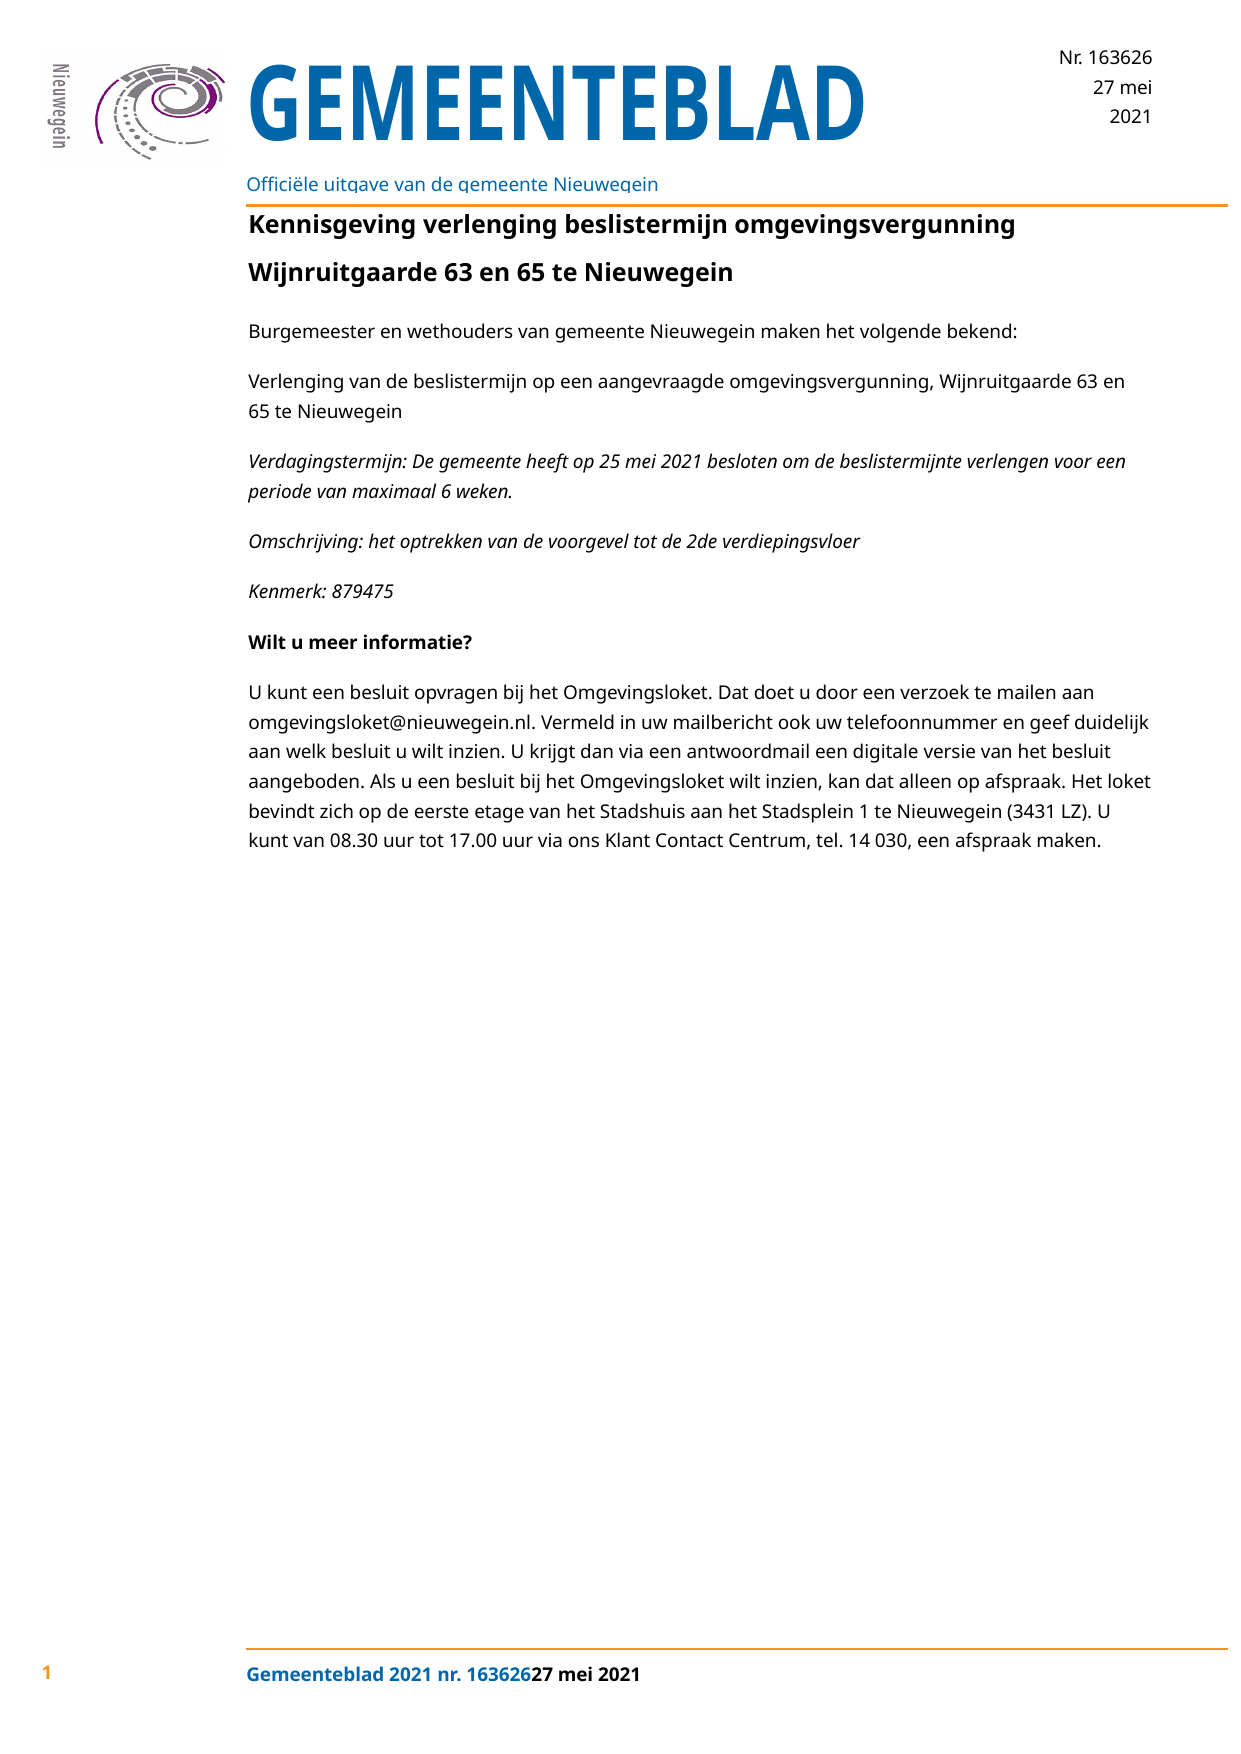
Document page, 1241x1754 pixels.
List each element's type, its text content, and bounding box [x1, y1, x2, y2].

text Omschrijving: het optrekken van de voorgevel tot de 2de verdiepingsvloer [248, 528, 1152, 554]
text Verlenging van de beslistermijn op een aangevraagde omgevingsvergunning, Wijnruitgaarde 63 en 65 te Nieuwegein [248, 368, 1152, 424]
text U kunt een besluit opvragen bij het Omgevingsloket. Dat doet u door een verzoek te mailen aan omgevingsloket@nieuwegein.nl. Vermeld in uw mailbericht ook uw telefoonnummer en geef duidelijk aan welk besluit u wilt inzien. U krijgt dan via een antwoordmail een digitale versie van het besluit aangeboden. Als u een besluit bij het Omgevingsloket wilt inzien, kan dat alleen op afspraak. Het loket bevindt zich op de eerste etage van het Stadshuis aan het Stadsplein 1 te Nieuwegein (3431 LZ). U kunt van 08.30 uur tot 17.00 uur via ons Klant Contact Centrum, tel. 14 030, een afspraak maken. [248, 679, 1152, 853]
text Burgemeester en wethouders van gemeente Nieuwegein maken het volgende bekend: [248, 318, 1152, 344]
picture [41, 47, 231, 172]
text Wilt u meer informatie? [248, 629, 1152, 655]
text Verdagingstermijn: De gemeente heeft op 25 mei 2021 besloten om de beslistermijnte verlengen voor een periode van maximaal 6 weken. [248, 448, 1152, 504]
text Kennisgeving verlenging beslistermijn omgevingsvergunning Wijnruitgaarde 63 en 65 te Nieuwegein [248, 207, 1152, 288]
text Kenmerk: 879475 [248, 579, 1152, 604]
